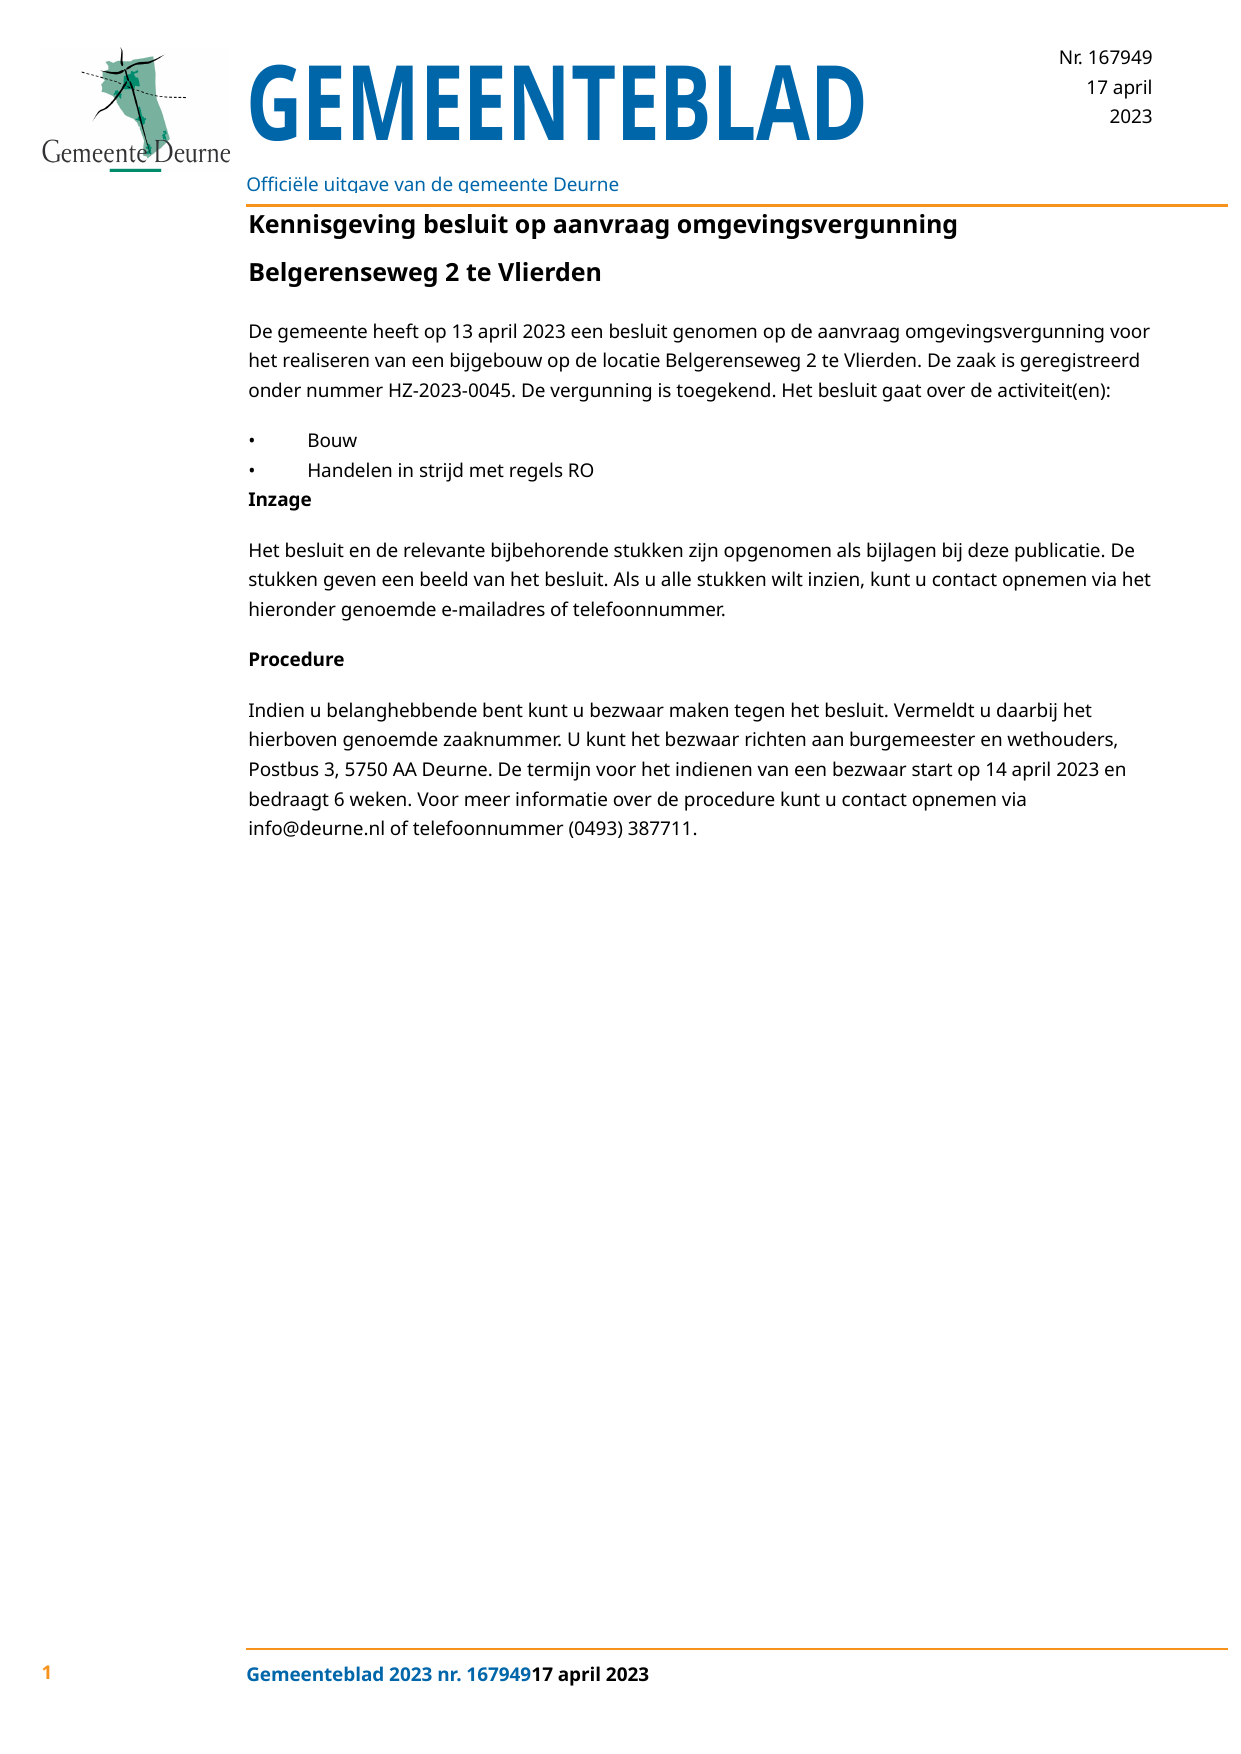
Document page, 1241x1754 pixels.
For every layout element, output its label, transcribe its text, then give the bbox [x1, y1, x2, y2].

text Inzage [248, 487, 1152, 512]
text Kennisgeving besluit op aanvraag omgevingsvergunning Belgerenseweg 2 te Vlierden [248, 207, 1152, 288]
text Het besluit en de relevante bijbehorende stukken zijn opgenomen als bijlagen bij deze publicatie. De stukken geven een beeld van het besluit. Als u alle stukken wilt inzien, kunt u contact opnemen via het hieronder genoemde e-mailadres of telefoonnummer. [248, 537, 1152, 622]
list Handelen in strijd met regels RO [248, 457, 1152, 483]
text Procedure [248, 647, 1152, 672]
list Bouw [248, 427, 1152, 453]
text De gemeente heeft op 13 april 2023 een besluit genomen op de aanvraag omgevingsvergunning voor het realiseren van een bijgebouw op de locatie Belgerenseweg 2 te Vlierden. De zaak is geregistreerd onder nummer HZ-2023-0045. De vergunning is toegekend. Het besluit gaat over de activiteit(en): [248, 318, 1152, 403]
text Indien u belanghebbende bent kunt u bezwaar maken tegen het besluit. Vermeldt u daarbij het hierboven genoemde zaaknummer. U kunt het bezwaar richten aan burgemeester en wethouders, Postbus 3, 5750 AA Deurne. De termijn voor het indienen van een bezwaar start op 14 april 2023 en bedraagt 6 weken. Voor meer informatie over de procedure kunt u contact opnemen via info@deurne.nl of telefoonnummer (0493) 387711. [248, 697, 1152, 841]
picture [41, 47, 231, 172]
